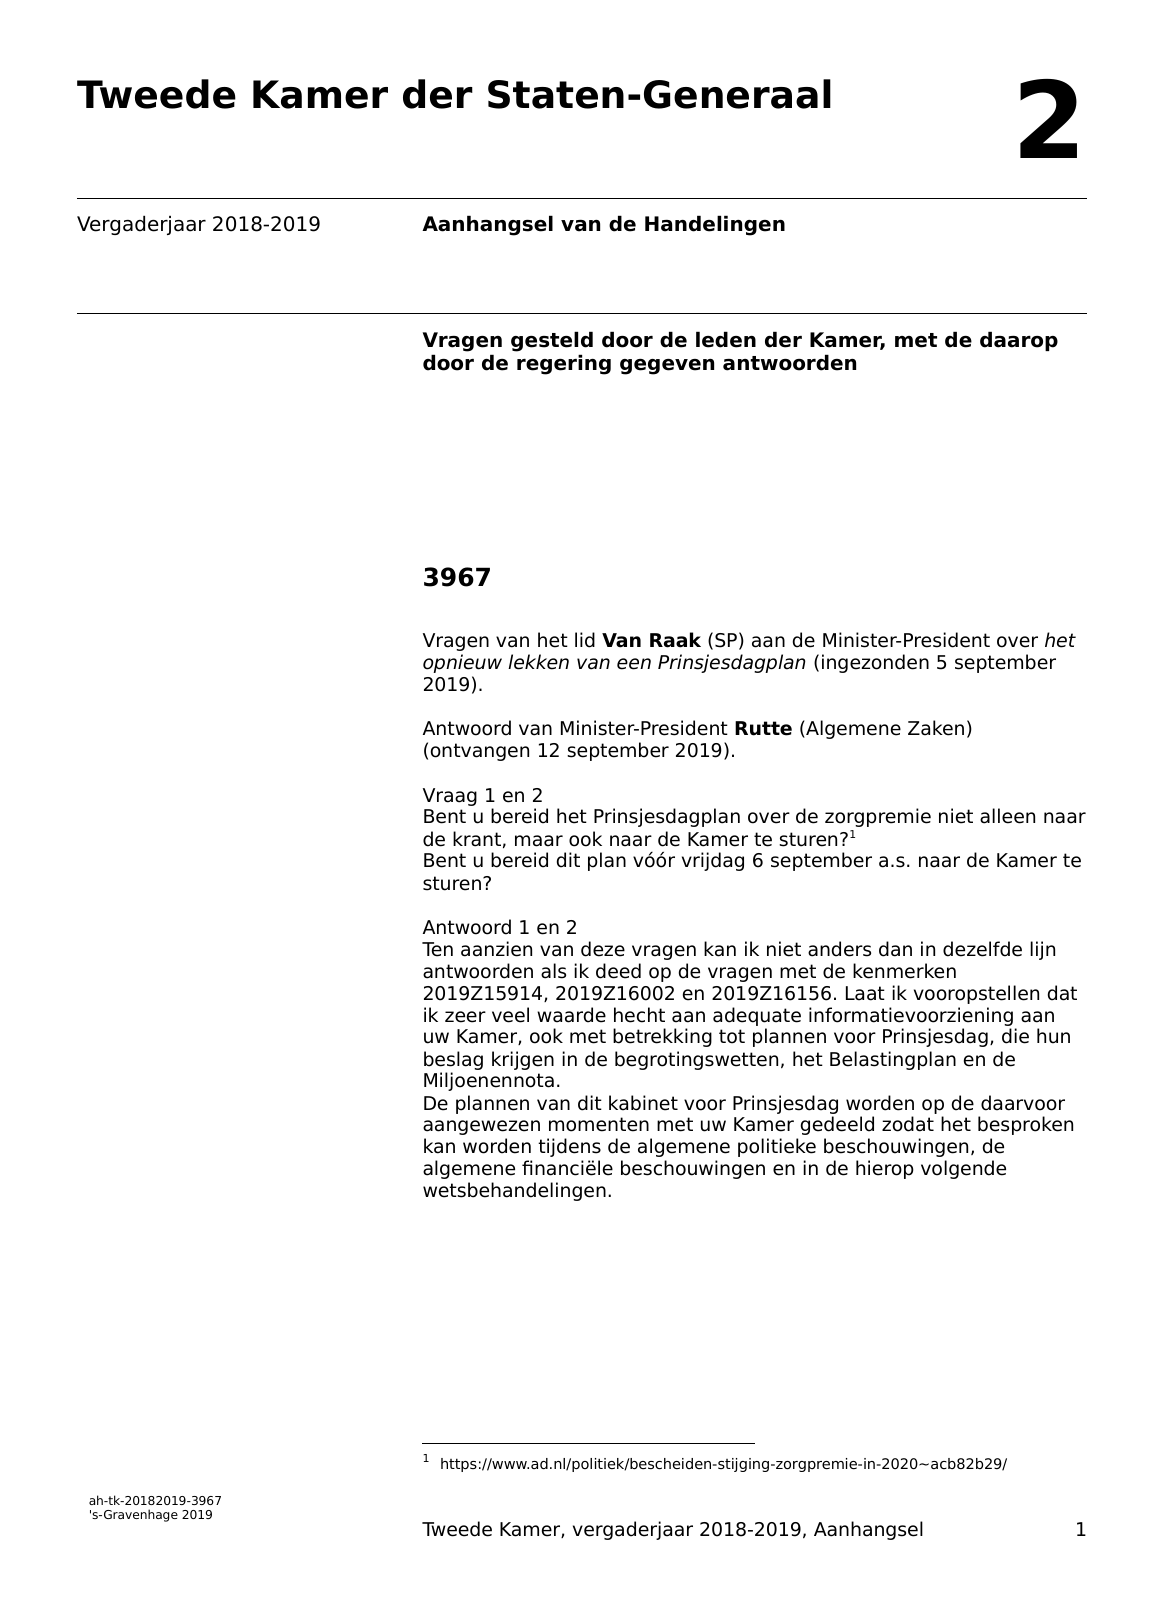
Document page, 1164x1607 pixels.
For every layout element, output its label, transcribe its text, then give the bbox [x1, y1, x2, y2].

text ah-tk-20182019-3967 [88, 1494, 323, 1508]
text https://www.ad.nl/politiek/bescheiden-stijging-zorgpremie-in-2020~acb82b29/ [422, 1452, 1087, 1474]
text 3967 [422, 563, 1087, 592]
text Antwoord 1 en 2 [422, 917, 1087, 938]
table_cell Aanhangsel van de Handelingen [422, 199, 1087, 313]
text Bent u bereid het Prinsjesdagplan over de zorgpremie niet alleen naar de krant, maar ook naar de Kamer te sturen? [422, 806, 1087, 850]
text Vraag 1 en 2 [422, 784, 1087, 806]
table_header 2 [886, 59, 1087, 198]
table_cell [77, 314, 422, 375]
table_cell Vergaderjaar 2018-2019 [77, 199, 422, 313]
table_cell Vragen gesteld door de leden der Kamer, met de daarop door de regering gegeven antwoorden [422, 314, 1087, 375]
table_header Tweede Kamer der Staten-Generaal [77, 59, 886, 198]
text Vragen van het lid Van Raak (SP) aan de Minister-President over het opnieuw lekken van een Prinsjesdagplan (ingezonden 5 september 2019). [422, 630, 1087, 696]
text De plannen van dit kabinet voor Prinsjesdag worden op de daarvoor aangewezen momenten met uw Kamer gedeeld zodat het besproken kan worden tijdens de algemene politieke beschouwingen, de algemene financiële beschouwingen en in de hierop volgende wetsbehandelingen. [422, 1092, 1087, 1202]
text Bent u bereid dit plan vóór vrijdag 6 september a.s. naar de Kamer te sturen? [422, 850, 1087, 894]
text Antwoord van Minister-President Rutte (Algemene Zaken) (ontvangen 12 september 2019). [422, 718, 1087, 762]
text Ten aanzien van deze vragen kan ik niet anders dan in dezelfde lijn antwoorden als ik deed op de vragen met de kenmerken 2019Z15914, 2019Z16002 en 2019Z16156. Laat ik vooropstellen dat ik zeer veel waarde hecht aan adequate informatievoorziening aan uw Kamer, ook met betrekking tot plannen voor Prinsjesdag, die hun beslag krijgen in de begrotingswetten, het Belastingplan en de Miljoenennota. [422, 938, 1087, 1092]
text 's-Gravenhage 2019 [88, 1508, 323, 1522]
